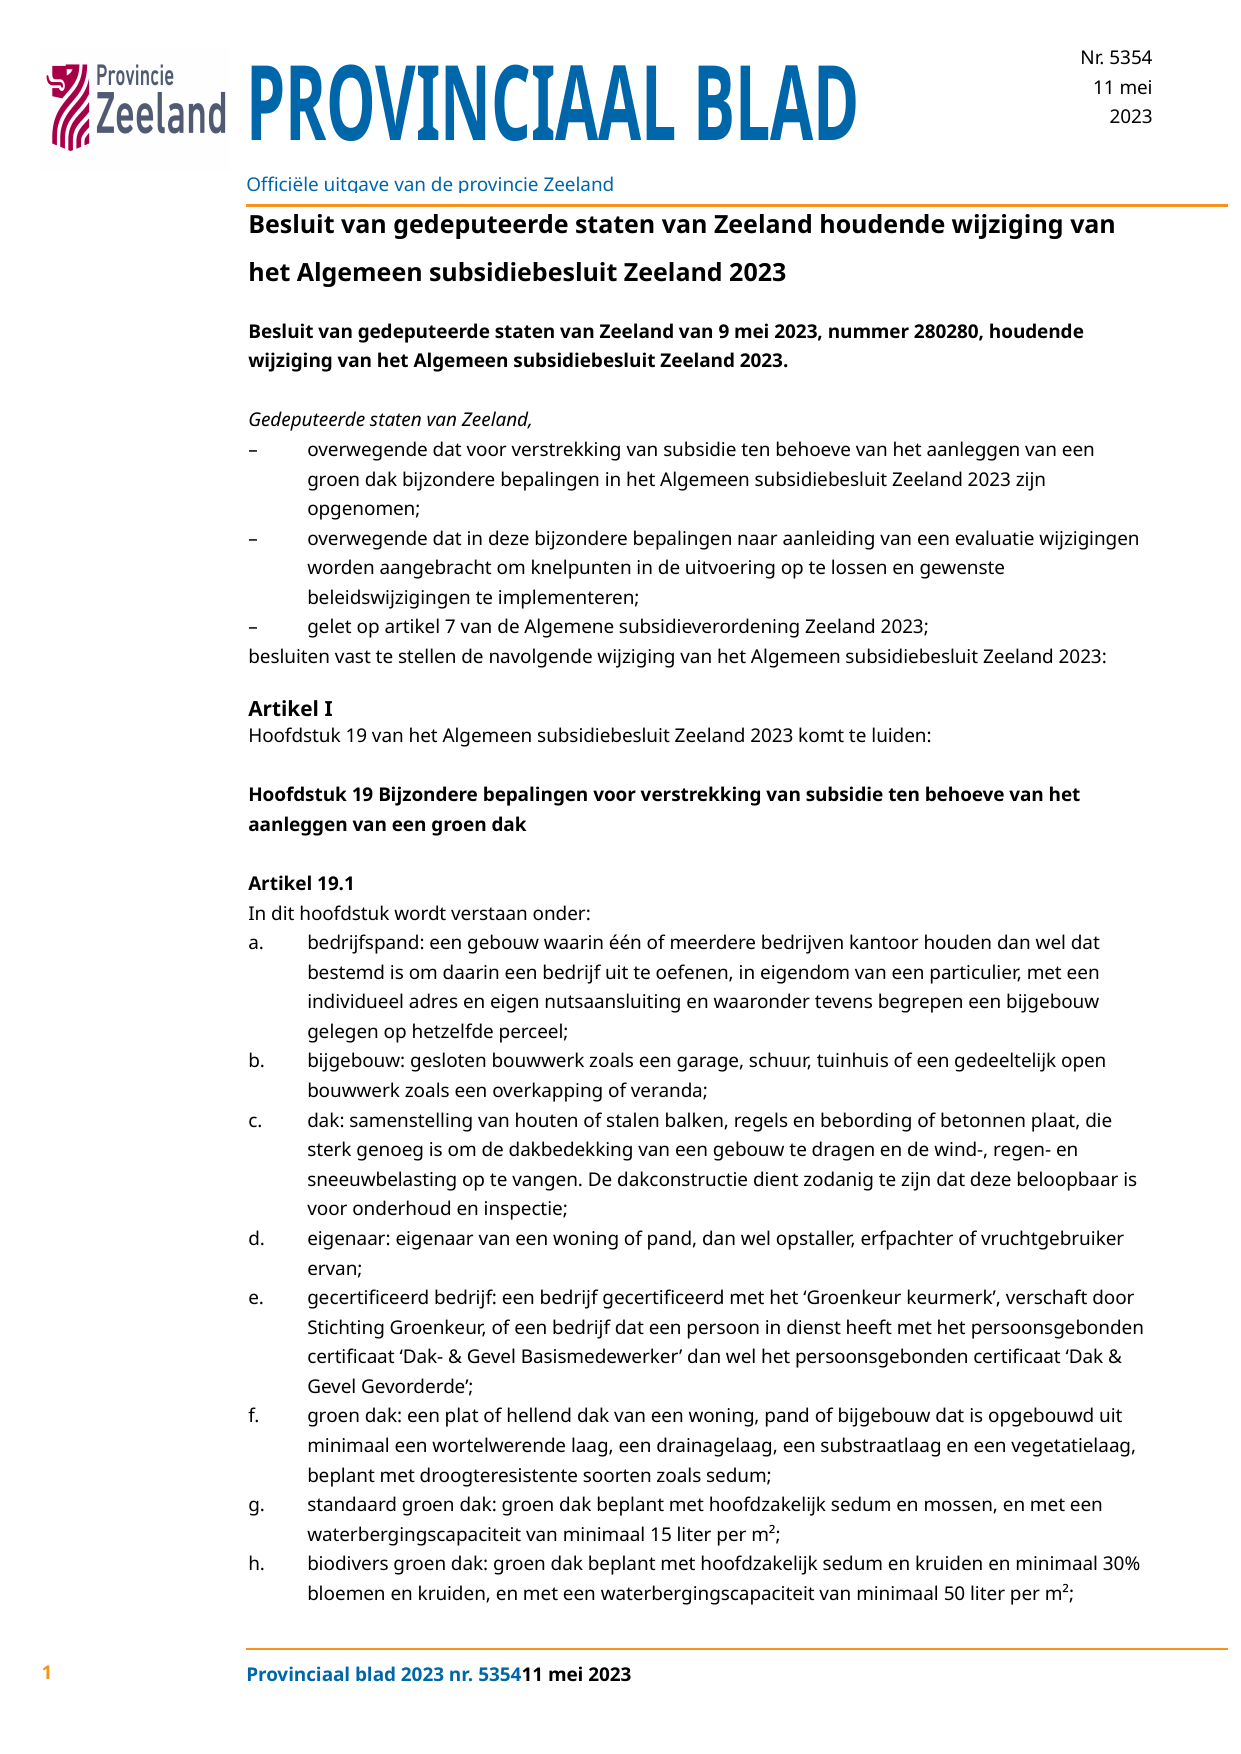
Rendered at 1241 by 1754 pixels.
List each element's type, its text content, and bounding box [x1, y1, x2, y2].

list gecertificeerd bedrijf: een bedrijf gecertificeerd met het ‘Groenkeur keurmerk’, verschaft door Stichting Groenkeur, of een bedrijf dat een persoon in dienst heeft met het persoonsgebonden certificaat ‘Dak- & Gevel Basismedewerker’ dan wel het persoonsgebonden certificaat ‘Dak & Gevel Gevorderde’; [248, 1284, 1152, 1399]
text Besluit van gedeputeerde staten van Zeeland houdende wijziging van het Algemeen subsidiebesluit Zeeland 2023 [248, 207, 1152, 288]
text In dit hoofdstuk wordt verstaan onder: [248, 900, 1152, 925]
text Hoofdstuk 19 Bijzondere bepalingen voor verstrekking van subsidie ten behoeve van het aanleggen van een groen dak [248, 781, 1152, 837]
text Artikel 19.1 [248, 870, 1152, 896]
list overwegende dat in deze bijzondere bepalingen naar aanleiding van een evaluatie wijzigingen worden aangebracht om knelpunten in de uitvoering op te lossen en gewenste beleidswijzigingen te implementeren; [248, 525, 1152, 610]
text Artikel I [248, 694, 1152, 722]
list eigenaar: eigenaar van een woning of pand, dan wel opstaller, erfpachter of vruchtgebruiker ervan; [248, 1225, 1152, 1280]
text Hoofdstuk 19 van het Algemeen subsidiebesluit Zeeland 2023 komt te luiden: [248, 722, 1152, 748]
list overwegende dat voor verstrekking van subsidie ten behoeve van het aanleggen van een groen dak bijzondere bepalingen in het Algemeen subsidiebesluit Zeeland 2023 zijn opgenomen; [248, 436, 1152, 521]
list bedrijfspand: een gebouw waarin één of meerdere bedrijven kantoor houden dan wel dat bestemd is om daarin een bedrijf uit te oefenen, in eigendom van een particulier, met een individueel adres en eigen nutsaansluiting en waaronder tevens begrepen een bijgebouw gelegen op hetzelfde perceel; [248, 929, 1152, 1044]
text Besluit van gedeputeerde staten van Zeeland van 9 mei 2023, nummer 280280, houdende wijziging van het Algemeen subsidiebesluit Zeeland 2023. [248, 318, 1152, 373]
list biodivers groen dak: groen dak beplant met hoofdzakelijk sedum en kruiden en minimaal 30% bloemen en kruiden, en met een waterbergingscapaciteit van minimaal 50 liter per m²; [248, 1551, 1152, 1606]
text besluiten vast te stellen de navolgende wijziging van het Algemeen subsidiebesluit Zeeland 2023: [248, 643, 1152, 669]
list standaard groen dak: groen dak beplant met hoofdzakelijk sedum en mossen, en met een waterbergingscapaciteit van minimaal 15 liter per m²; [248, 1491, 1152, 1547]
list groen dak: een plat of hellend dak van een woning, pand of bijgebouw dat is opgebouwd uit minimaal een wortelwerende laag, een drainagelaag, een substraatlaag en een vegetatielaag, beplant met droogteresistente soorten zoals sedum; [248, 1403, 1152, 1487]
picture [41, 47, 231, 172]
list dak: samenstelling van houten of stalen balken, regels en bebording of betonnen plaat, die sterk genoeg is om de dakbedekking van een gebouw te dragen en de wind-, regen- en sneeuwbelasting op te vangen. De dakconstructie dient zodanig te zijn dat deze beloopbaar is voor onderhoud en inspectie; [248, 1107, 1152, 1221]
list gelet op artikel 7 van de Algemene subsidieverordening Zeeland 2023; [248, 614, 1152, 639]
text Gedeputeerde staten van Zeeland, [248, 407, 1152, 432]
list bijgebouw: gesloten bouwwerk zoals een garage, schuur, tuinhuis of een gedeeltelijk open bouwwerk zoals een overkapping of veranda; [248, 1048, 1152, 1103]
